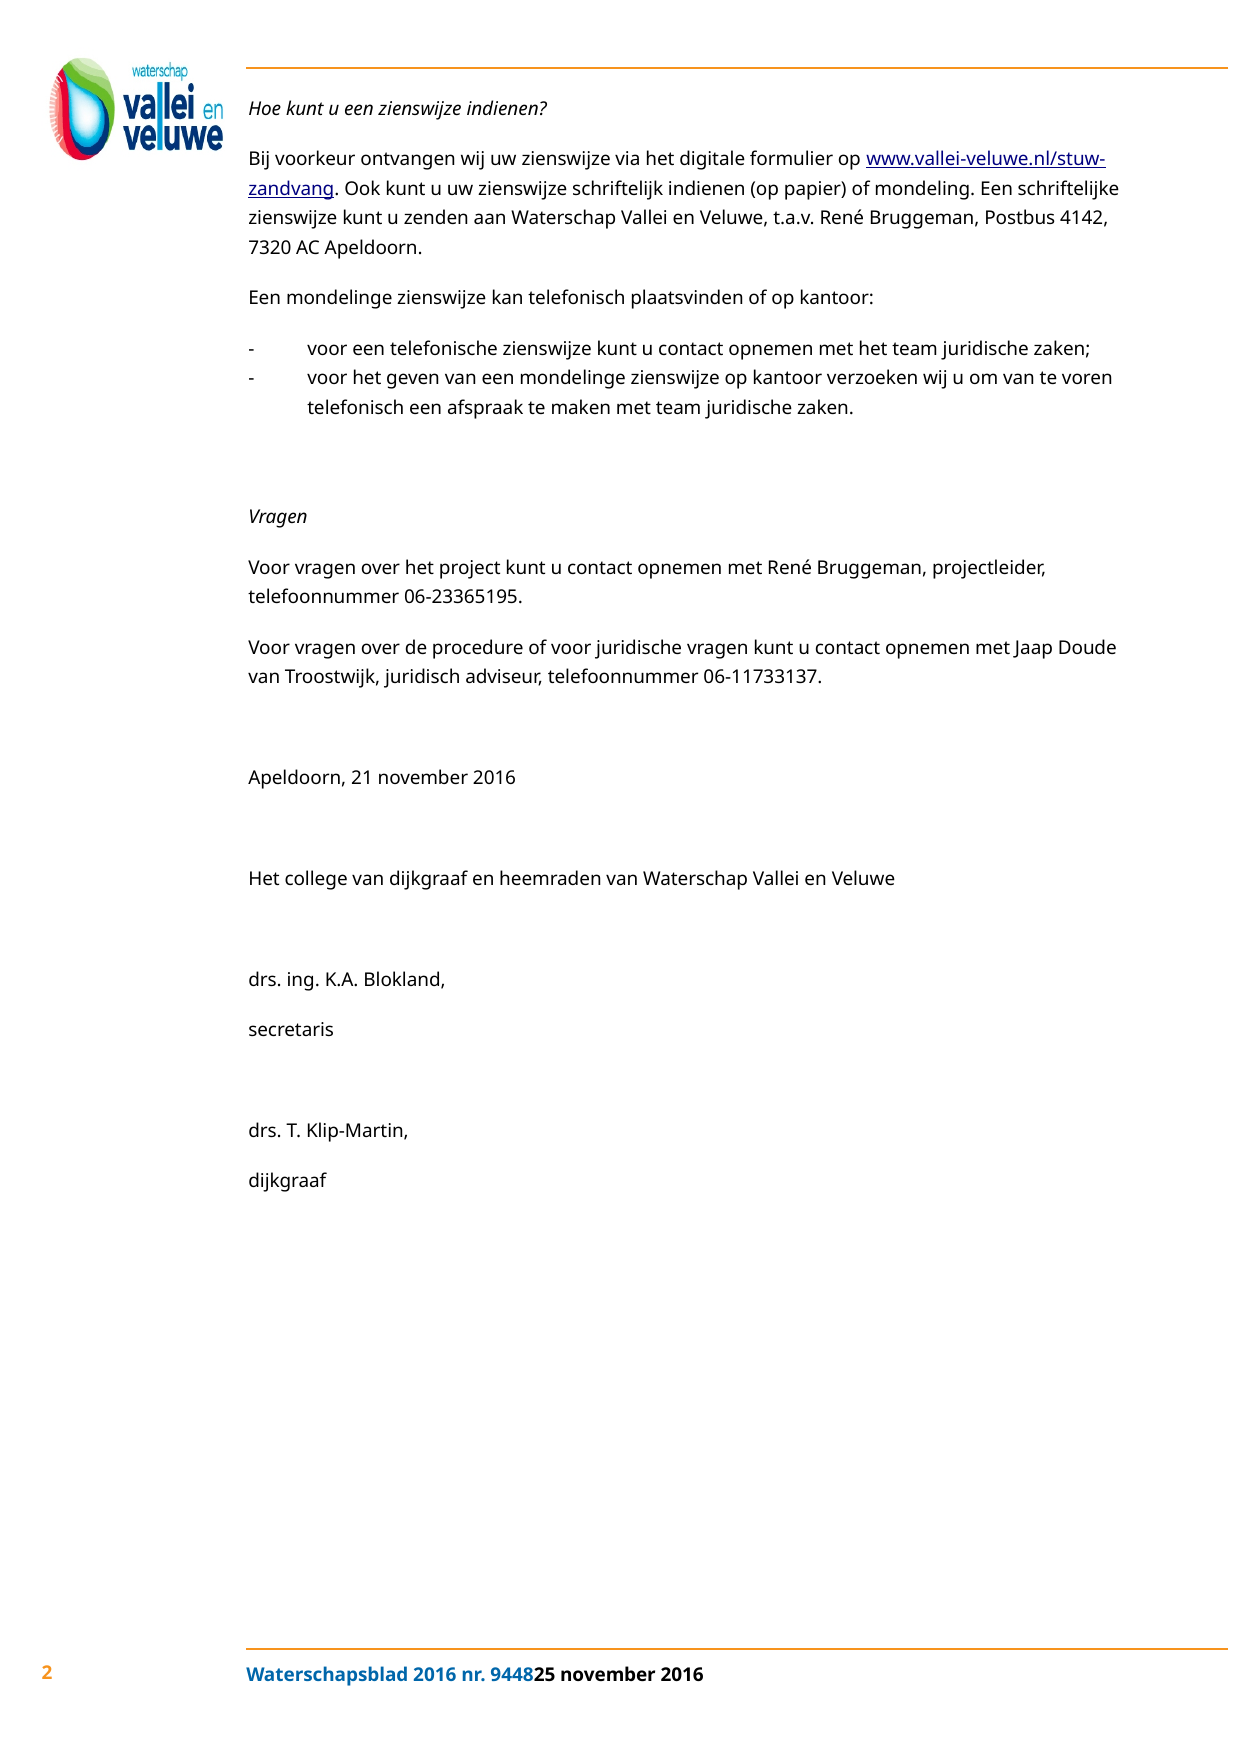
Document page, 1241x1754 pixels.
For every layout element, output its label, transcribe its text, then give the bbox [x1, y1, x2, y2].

list voor een telefonische zienswijze kunt u contact opnemen met het team juridische zaken; [248, 335, 1152, 361]
text Hoe kunt u een zienswijze indienen? [248, 95, 1152, 121]
text Voor vragen over de procedure of voor juridische vragen kunt u contact opnemen met Jaap Doude van Troostwijk, juridisch adviseur, telefoonnummer 06-11733137. [248, 634, 1152, 689]
text Voor vragen over het project kunt u contact opnemen met René Bruggeman, projectleider, telefoonnummer 06-23365195. [248, 554, 1152, 609]
picture [41, 47, 231, 172]
text secretaris [248, 1016, 1152, 1042]
text Het college van dijkgraaf en heemraden van Waterschap Vallei en Veluwe [248, 865, 1152, 891]
text drs. T. Klip-Martin, [248, 1117, 1152, 1143]
text dijkgraaf [248, 1168, 1152, 1193]
list voor het geven van een mondelinge zienswijze op kantoor verzoeken wij u om van te voren telefonisch een afspraak te maken met team juridische zaken. [248, 364, 1152, 420]
text drs. ing. K.A. Blokland, [248, 966, 1152, 992]
text Apeldoorn, 21 november 2016 [248, 764, 1152, 790]
text Vragen [248, 503, 1152, 529]
text Bij voorkeur ontvangen wij uw zienswijze via het digitale formulier op www.vallei-veluwe.nl/stuw-zandvang. Ook kunt u uw zienswijze schriftelijk indienen (op papier) of mondeling. Een schriftelijke zienswijze kunt u zenden aan Waterschap Vallei en Veluwe, t.a.v. René Bruggeman, Postbus 4142, 7320 AC Apeldoorn. [248, 145, 1152, 260]
text Een mondelinge zienswijze kan telefonisch plaatsvinden of op kantoor: [248, 284, 1152, 310]
